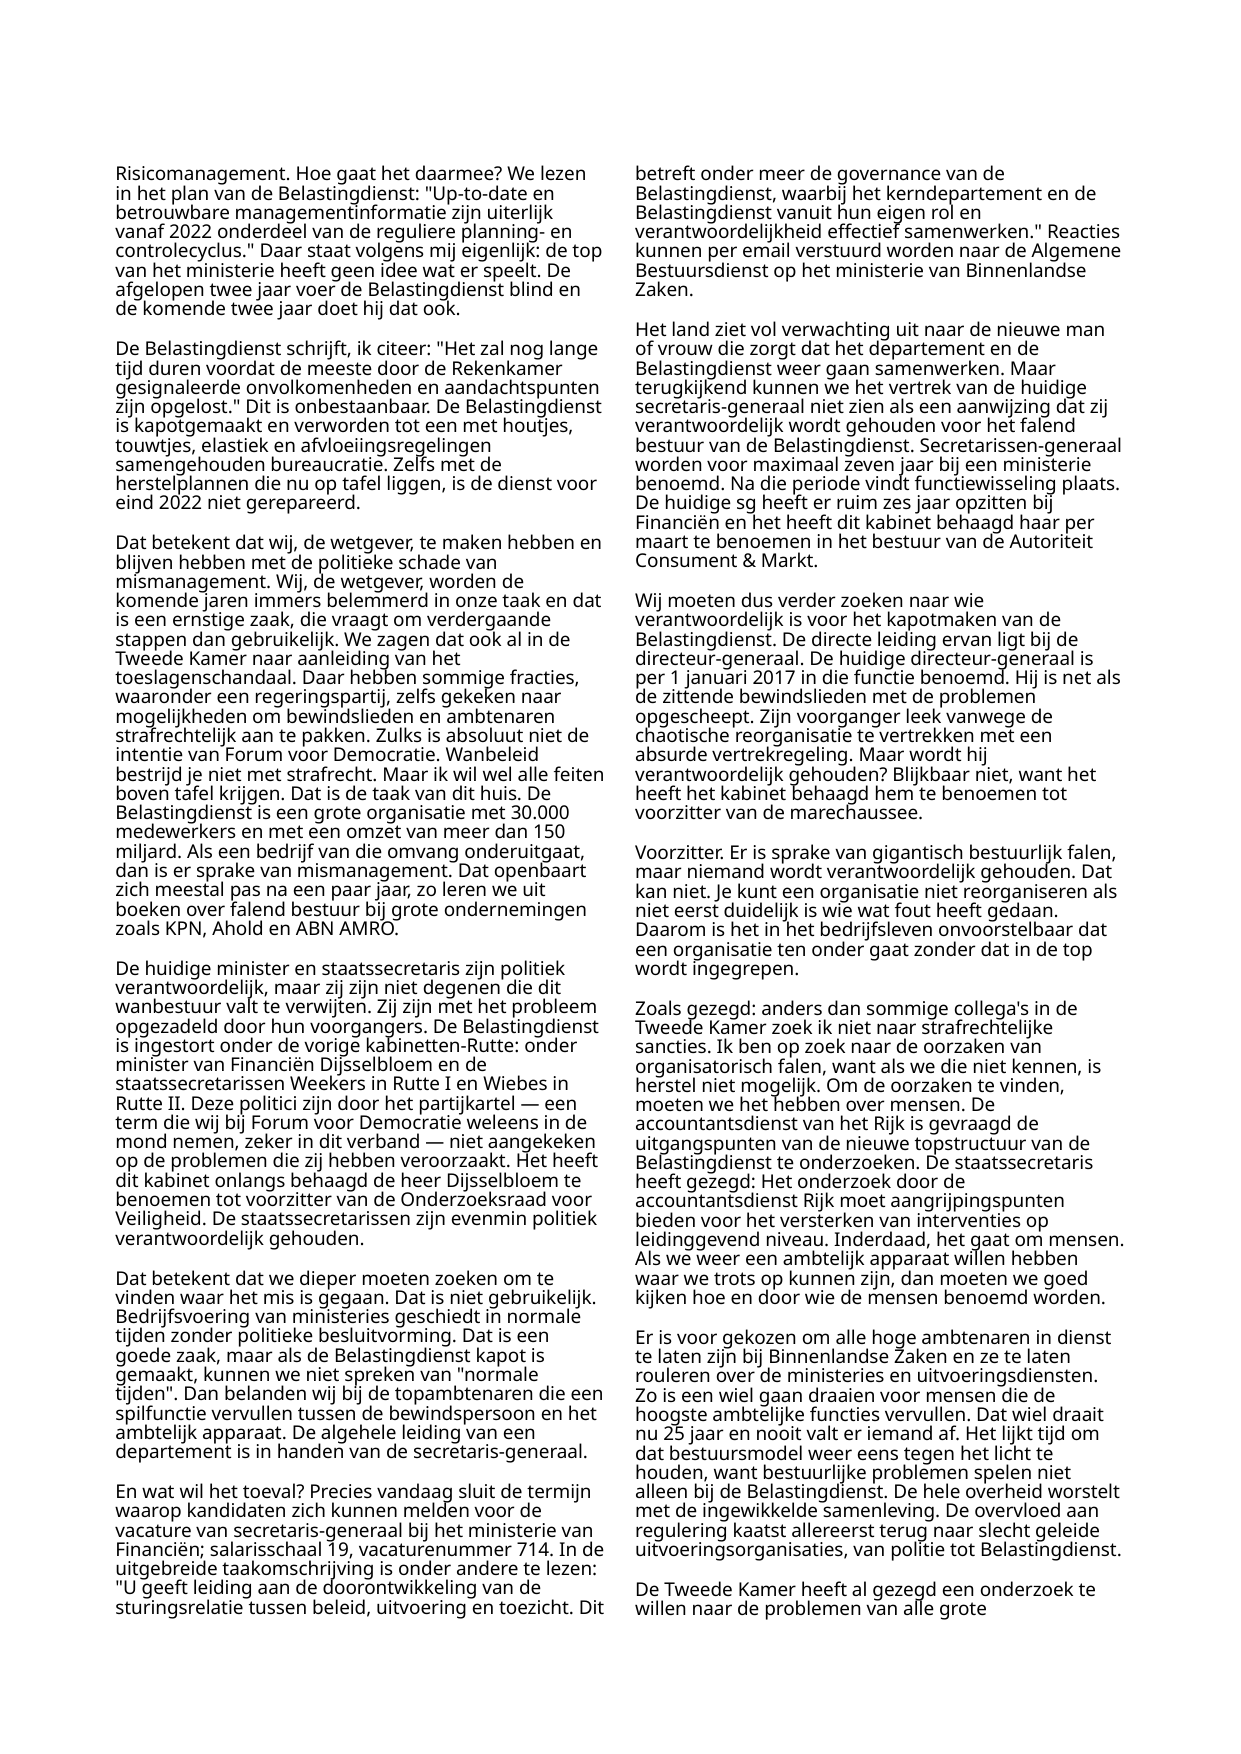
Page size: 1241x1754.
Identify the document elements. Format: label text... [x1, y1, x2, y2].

text Dat betekent dat wij, de wetgever, te maken hebben en blijven hebben met de politieke schade van mismanagement. Wij, de wetgever, worden de komende jaren immers belemmerd in onze taak en dat is een ernstige zaak, die vraagt om verdergaande stappen dan gebruikelijk. We zagen dat ook al in de Tweede Kamer naar aanleiding van het toeslagenschandaal. Daar hebben sommige fracties, waaronder een regeringspartij, zelfs gekeken naar mogelijkheden om bewindslieden en ambtenaren strafrechtelijk aan te pakken. Zulks is absoluut niet de intentie van Forum voor Democratie. Wanbeleid bestrijd je niet met strafrecht. Maar ik wil wel alle feiten boven tafel krijgen. Dat is de taak van dit huis. De Belastingdienst is een grote organisatie met 30.000 medewerkers en met een omzet van meer dan 150 miljard. Als een bedrijf van die omvang onderuitgaat, dan is er sprake van mismanagement. Dat openbaart zich meestal pas na een paar jaar, zo leren we uit boeken over falend bestuur bij grote ondernemingen zoals KPN, Ahold en ABN AMRO. [115, 534, 605, 939]
text Zoals gezegd: anders dan sommige collega's in de Tweede Kamer zoek ik niet naar strafrechtelijke sancties. Ik ben op zoek naar de oorzaken van organisatorisch falen, want als we die niet kennen, is herstel niet mogelijk. Om de oorzaken te vinden, moeten we het hebben over mensen. De accountantsdienst van het Rijk is gevraagd de uitgangspunten van de nieuwe topstructuur van de Belastingdienst te onderzoeken. De staatssecretaris heeft gezegd: Het onderzoek door de accountantsdienst Rijk moet aangrijpingspunten bieden voor het versterken van interventies op leidinggevend niveau. Inderdaad, het gaat om mensen. Als we weer een ambtelijk apparaat willen hebben waar we trots op kunnen zijn, dan moeten we goed kijken hoe en door wie de mensen benoemd worden. [635, 1000, 1125, 1308]
text De huidige minister en staatssecretaris zijn politiek verantwoordelijk, maar zij zijn niet degenen die dit wanbestuur valt te verwijten. Zij zijn met het probleem opgezadeld door hun voorgangers. De Belastingdienst is ingestort onder de vorige kabinetten-Rutte: onder minister van Financiën Dijsselbloem en de staatssecretarissen Weekers in Rutte I en Wiebes in Rutte II. Deze politici zijn door het partijkartel — een term die wij bij Forum voor Democratie weleens in de mond nemen, zeker in dit verband — niet aangekeken op de problemen die zij hebben veroorzaakt. Het heeft dit kabinet onlangs behaagd de heer Dijsselbloem te benoemen tot voorzitter van de Onderzoeksraad voor Veiligheid. De staatssecretarissen zijn evenmin politiek verantwoordelijk gehouden. [115, 960, 605, 1249]
text De Tweede Kamer heeft al gezegd een onderzoek te willen naar de problemen van alle grote [635, 1581, 1125, 1619]
text Risicomanagement. Hoe gaat het daarmee? We lezen in het plan van de Belastingdienst: "Up-to-date en betrouwbare managementinformatie zijn uiterlijk vanaf 2022 onderdeel van de reguliere planning- en controlecyclus." Daar staat volgens mij eigenlijk: de top van het ministerie heeft geen idee wat er speelt. De afgelopen twee jaar voer de Belastingdienst blind en de komende twee jaar doet hij dat ook. [115, 165, 605, 319]
text De Belastingdienst schrijft, ik citeer: "Het zal nog lange tijd duren voordat de meeste door de Rekenkamer gesignaleerde onvolkomenheden en aandachtspunten zijn opgelost." Dit is onbestaanbaar. De Belastingdienst is kapotgemaakt en verworden tot een met houtjes, touwtjes, elastiek en afvloeiingsregelingen samengehouden bureaucratie. Zelfs met de herstelplannen die nu op tafel liggen, is de dienst voor eind 2022 niet gerepareerd. [115, 340, 605, 514]
text Wij moeten dus verder zoeken naar wie verantwoordelijk is voor het kapotmaken van de Belastingdienst. De directe leiding ervan ligt bij de directeur-generaal. De huidige directeur-generaal is per 1 januari 2017 in die functie benoemd. Hij is net als de zittende bewindslieden met de problemen opgescheept. Zijn voorganger leek vanwege de chaotische reorganisatie te vertrekken met een absurde vertrekregeling. Maar wordt hij verantwoordelijk gehouden? Blijkbaar niet, want het heeft het kabinet behaagd hem te benoemen tot voorzitter van de marechaussee. [635, 592, 1125, 823]
text betreft onder meer de governance van de Belastingdienst, waarbij het kerndepartement en de Belastingdienst vanuit hun eigen rol en verantwoordelijkheid effectief samenwerken." Reacties kunnen per email verstuurd worden naar de Algemene Bestuursdienst op het ministerie van Binnenlandse Zaken. [635, 165, 1125, 300]
text Het land ziet vol verwachting uit naar de nieuwe man of vrouw die zorgt dat het departement en de Belastingdienst weer gaan samenwerken. Maar terugkijkend kunnen we het vertrek van de huidige secretaris-generaal niet zien als een aanwijzing dat zij verantwoordelijk wordt gehouden voor het falend bestuur van de Belastingdienst. Secretarissen-generaal worden voor maximaal zeven jaar bij een ministerie benoemd. Na die periode vindt functiewisseling plaats. De huidige sg heeft er ruim zes jaar opzitten bij Financiën en het heeft dit kabinet behaagd haar per maart te benoemen in het bestuur van de Autoriteit Consument & Markt. [635, 321, 1125, 571]
text Voorzitter. Er is sprake van gigantisch bestuurlijk falen, maar niemand wordt verantwoordelijk gehouden. Dat kan niet. Je kunt een organisatie niet reorganiseren als niet eerst duidelijk is wie wat fout heeft gedaan. Daarom is het in het bedrijfsleven onvoorstelbaar dat een organisatie ten onder gaat zonder dat in de top wordt ingegrepen. [635, 844, 1125, 979]
text Er is voor gekozen om alle hoge ambtenaren in dienst te laten zijn bij Binnenlandse Zaken en ze te laten rouleren over de ministeries en uitvoeringsdiensten. Zo is een wiel gaan draaien voor mensen die de hoogste ambtelijke functies vervullen. Dat wiel draait nu 25 jaar en nooit valt er iemand af. Het lijkt tijd om dat bestuursmodel weer eens tegen het licht te houden, want bestuurlijke problemen spelen niet alleen bij de Belastingdienst. De hele overheid worstelt met de ingewikkelde samenleving. De overvloed aan regulering kaatst allereerst terug naar slecht geleide uitvoeringsorganisaties, van politie tot Belastingdienst. [635, 1329, 1125, 1560]
text Dat betekent dat we dieper moeten zoeken om te vinden waar het mis is gegaan. Dat is niet gebruikelijk. Bedrijfsvoering van ministeries geschiedt in normale tijden zonder politieke besluitvorming. Dat is een goede zaak, maar als de Belastingdienst kapot is gemaakt, kunnen we niet spreken van "normale tijden". Dan belanden wij bij de topambtenaren die een spilfunctie vervullen tussen de bewindspersoon en het ambtelijk apparaat. De algehele leiding van een departement is in handen van de secretaris-generaal. [115, 1269, 605, 1462]
text En wat wil het toeval? Precies vandaag sluit de termijn waarop kandidaten zich kunnen melden voor de vacature van secretaris-generaal bij het ministerie van Financiën; salarisschaal 19, vacaturenummer 714. In de uitgebreide taakomschrijving is onder andere te lezen: "U geeft leiding aan de doorontwikkeling van de sturingsrelatie tussen beleid, uitvoering en toezicht. Dit [115, 1483, 605, 1618]
